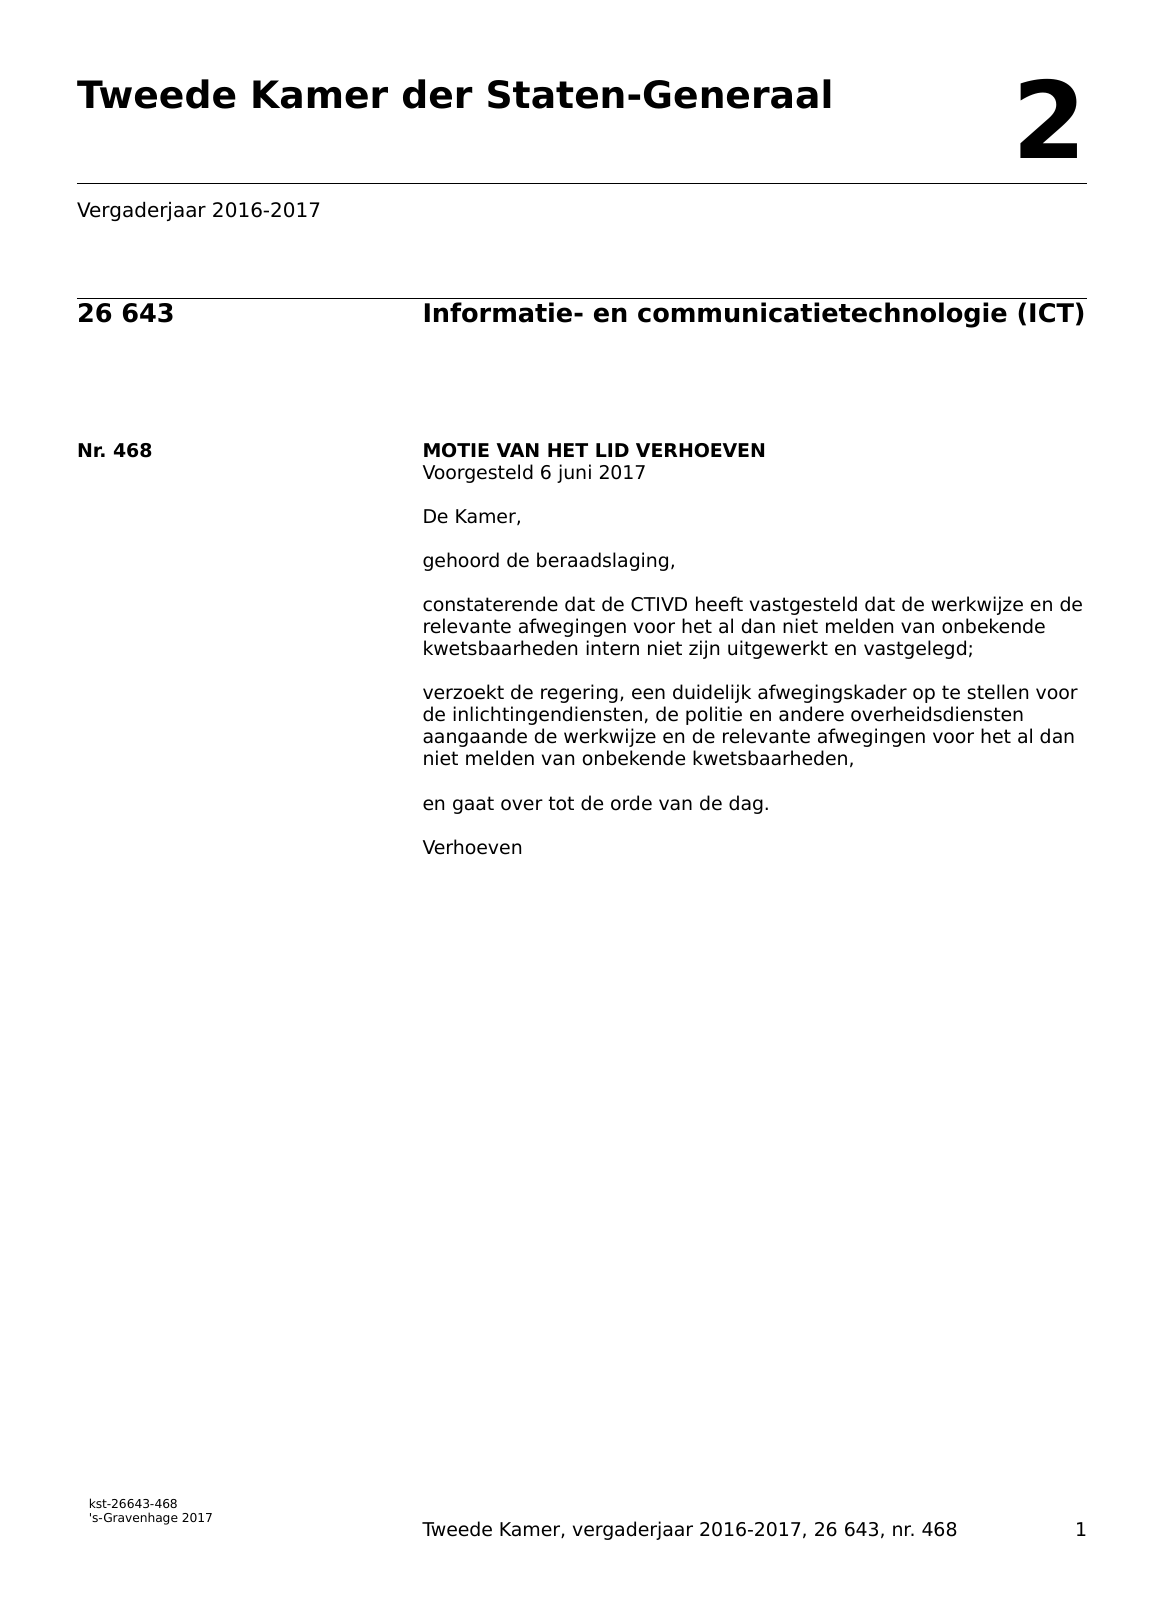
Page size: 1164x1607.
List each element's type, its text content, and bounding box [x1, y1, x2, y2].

text Verhoeven [422, 837, 1087, 858]
text en gaat over tot de orde van de dag. [422, 792, 1087, 814]
table_header 2 [886, 59, 1087, 183]
table_header Tweede Kamer der Staten-Generaal [77, 59, 886, 183]
table_cell Vergaderjaar 2016-2017 [77, 184, 1087, 298]
text constaterende dat de CTIVD heeft vastgesteld dat de werkwijze en de relevante afwegingen voor het al dan niet melden van onbekende kwetsbaarheden intern niet zijn uitgewerkt en vastgelegd; [422, 594, 1087, 660]
text verzoekt de regering, een duidelijk afwegingskader op te stellen voor de inlichtingendiensten, de politie en andere overheidsdiensten aangaande de werkwijze en de relevante afwegingen voor het al dan niet melden van onbekende kwetsbaarheden, [422, 682, 1087, 770]
subtitle 26 643 Informatie- en communicatietechnologie (ICT) [77, 299, 1087, 329]
text Voorgesteld 6 juni 2017 [422, 462, 1087, 484]
text gehoord de beraadslaging, [422, 550, 1087, 572]
text 's-Gravenhage 2017 [88, 1511, 323, 1525]
text De Kamer, [422, 506, 1087, 528]
subtitle Nr. 468 MOTIE VAN HET LID VERHOEVEN [77, 440, 1087, 462]
text kst-26643-468 [88, 1497, 323, 1511]
